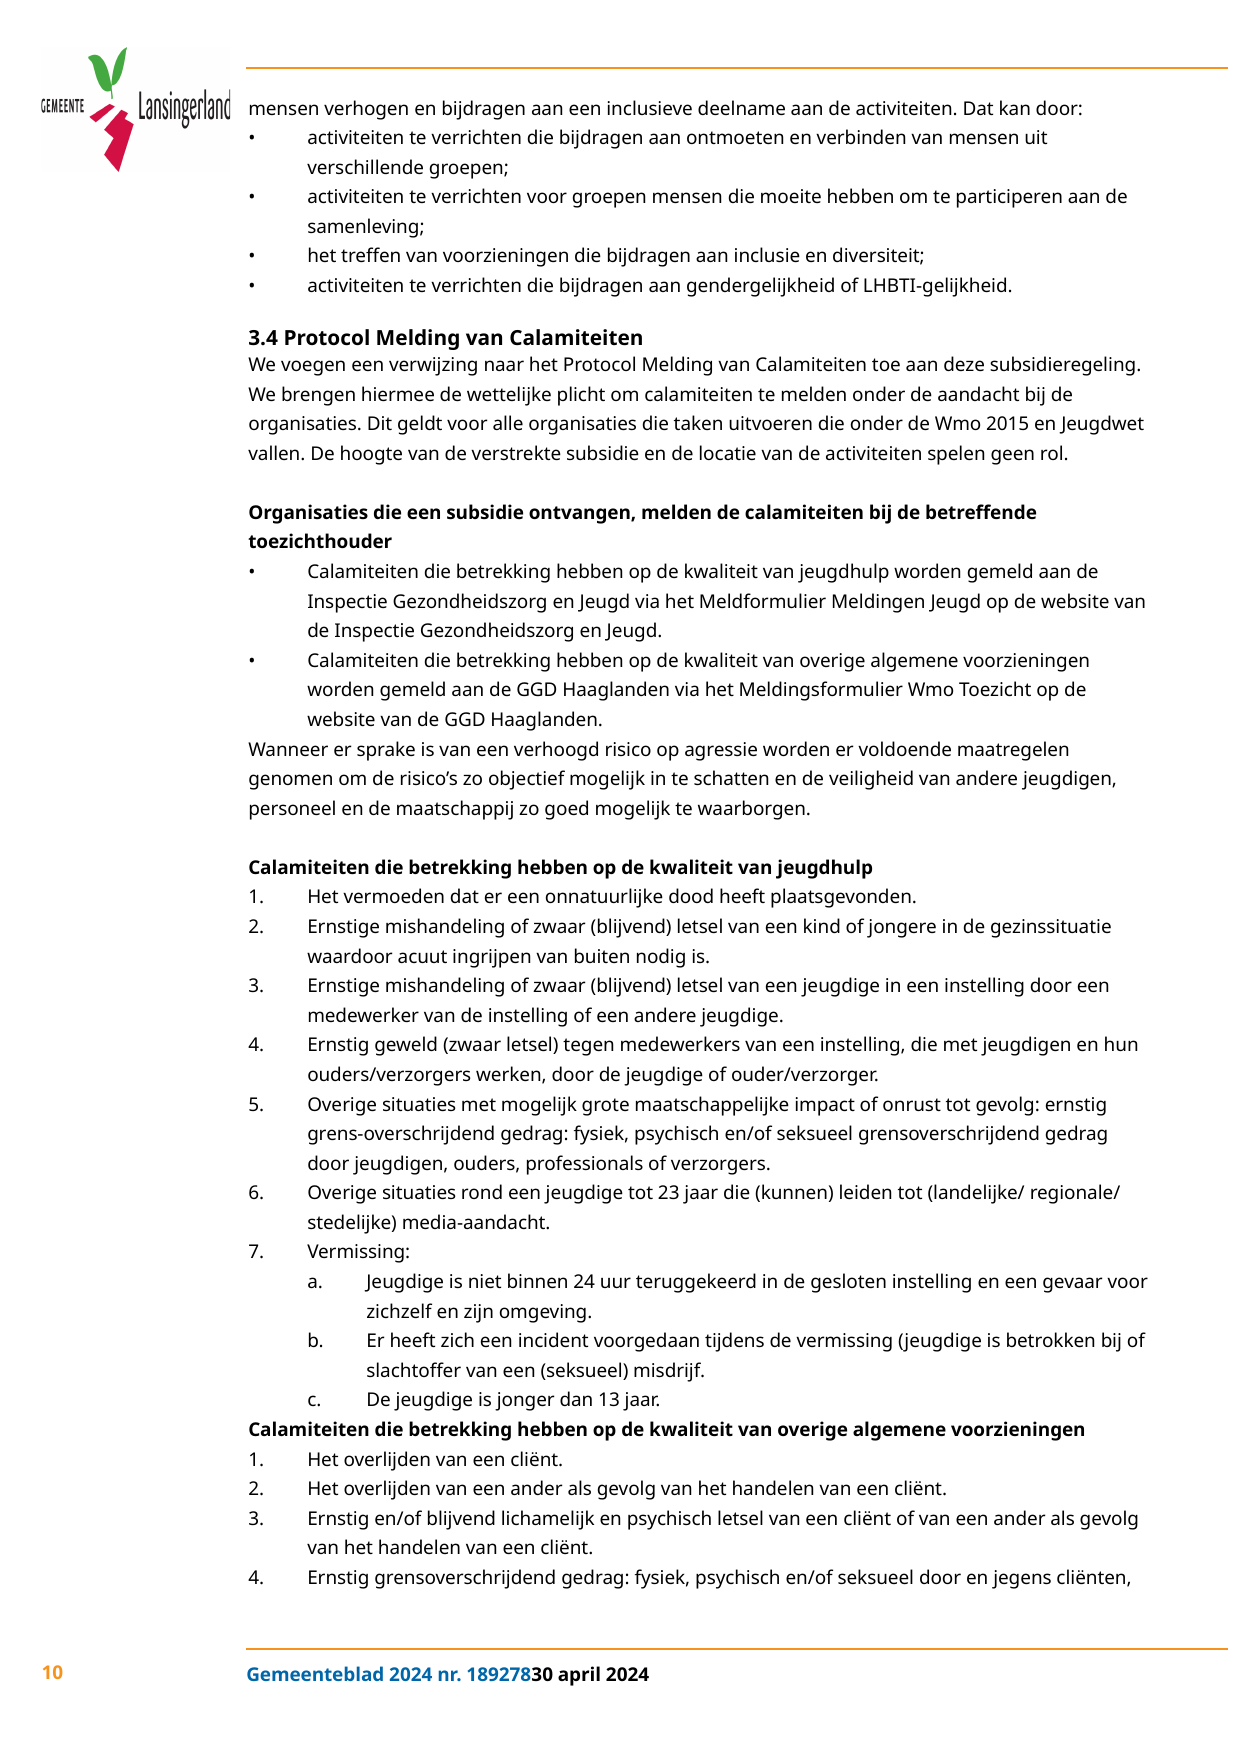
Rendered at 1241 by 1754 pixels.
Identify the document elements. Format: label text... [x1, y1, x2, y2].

list Ernstig grensoverschrijdend gedrag: fysiek, psychisch en/of seksueel door en jegens cliënten, [248, 1564, 1152, 1590]
list Vermissing: [248, 1239, 1152, 1264]
list Calamiteiten die betrekking hebben op de kwaliteit van jeugdhulp worden gemeld aan de Inspectie Gezondheidszorg en Jeugd via het Meldformulier Meldingen Jeugd op de website van de Inspectie Gezondheidszorg en Jeugd. [248, 558, 1152, 643]
list Ernstig geweld (zwaar letsel) tegen medewerkers van een instelling, die met jeugdigen en hun ouders/verzorgers werken, door de jeugdige of ouder/verzorger. [248, 1032, 1152, 1087]
text Calamiteiten die betrekking hebben op de kwaliteit van overige algemene voorzieningen [248, 1416, 1152, 1442]
list Ernstige mishandeling of zwaar (blijvend) letsel van een kind of jongere in de gezinssituatie waardoor acuut ingrijpen van buiten nodig is. [248, 913, 1152, 968]
picture [41, 47, 231, 172]
text We voegen een verwijzing naar het Protocol Melding van Calamiteiten toe aan deze subsidieregeling. We brengen hiermee de wettelijke plicht om calamiteiten te melden onder de aandacht bij de organisaties. Dit geldt voor alle organisaties die taken uitvoeren die onder de Wmo 2015 en Jeugdwet vallen. De hoogte van de verstrekte subsidie en de locatie van de activiteiten spelen geen rol. [248, 351, 1152, 466]
list het treffen van voorzieningen die bijdragen aan inclusie en diversiteit; [248, 243, 1152, 268]
text mensen verhogen en bijdragen aan een inclusieve deelname aan de activiteiten. Dat kan door: [248, 95, 1152, 121]
list Ernstige mishandeling of zwaar (blijvend) letsel van een jeugdige in een instelling door een medewerker van de instelling of een andere jeugdige. [248, 972, 1152, 1028]
list Er heeft zich een incident voorgedaan tijdens de vermissing (jeugdige is betrokken bij of slachtoffer van een (seksueel) misdrijf. [307, 1327, 1152, 1383]
text 3.4 Protocol Melding van Calamiteiten [248, 323, 1152, 351]
list Het vermoeden dat er een onnatuurlijke dood heeft plaatsgevonden. [248, 884, 1152, 909]
list De jeugdige is jonger dan 13 jaar. [307, 1387, 1152, 1412]
text Calamiteiten die betrekking hebben op de kwaliteit van jeugdhulp [248, 854, 1152, 880]
list Jeugdige is niet binnen 24 uur teruggekeerd in de gesloten instelling en een gevaar voor zichzelf en zijn omgeving. [307, 1268, 1152, 1323]
list Ernstig en/of blijvend lichamelijk en psychisch letsel van een cliënt of van een ander als gevolg van het handelen van een cliënt. [248, 1505, 1152, 1560]
text Organisaties die een subsidie ontvangen, melden de calamiteiten bij de betreffende toezichthouder [248, 499, 1152, 554]
list Het overlijden van een cliënt. [248, 1446, 1152, 1471]
list Overige situaties rond een jeugdige tot 23 jaar die (kunnen) leiden tot (landelijke/ regionale/ stedelijke) media-aandacht. [248, 1179, 1152, 1235]
list Het overlijden van een ander als gevolg van het handelen van een cliënt. [248, 1475, 1152, 1501]
list activiteiten te verrichten die bijdragen aan ontmoeten en verbinden van mensen uit verschillende groepen; [248, 124, 1152, 180]
list Overige situaties met mogelijk grote maatschappelijke impact of onrust tot gevolg: ernstig grens-overschrijdend gedrag: fysiek, psychisch en/of seksueel grensoverschrijdend gedrag door jeugdigen, ouders, professionals of verzorgers. [248, 1091, 1152, 1176]
list activiteiten te verrichten die bijdragen aan gendergelijkheid of LHBTI-gelijkheid. [248, 272, 1152, 298]
list activiteiten te verrichten voor groepen mensen die moeite hebben om te participeren aan de samenleving; [248, 183, 1152, 239]
text Wanneer er sprake is van een verhoogd risico op agressie worden er voldoende maatregelen genomen om de risico’s zo objectief mogelijk in te schatten en de veiligheid van andere jeugdigen, personeel en de maatschappij zo goed mogelijk te waarborgen. [248, 736, 1152, 821]
list Calamiteiten die betrekking hebben op de kwaliteit van overige algemene voorzieningen worden gemeld aan de GGD Haaglanden via het Meldingsformulier Wmo Toezicht op de website van de GGD Haaglanden. [248, 647, 1152, 732]
